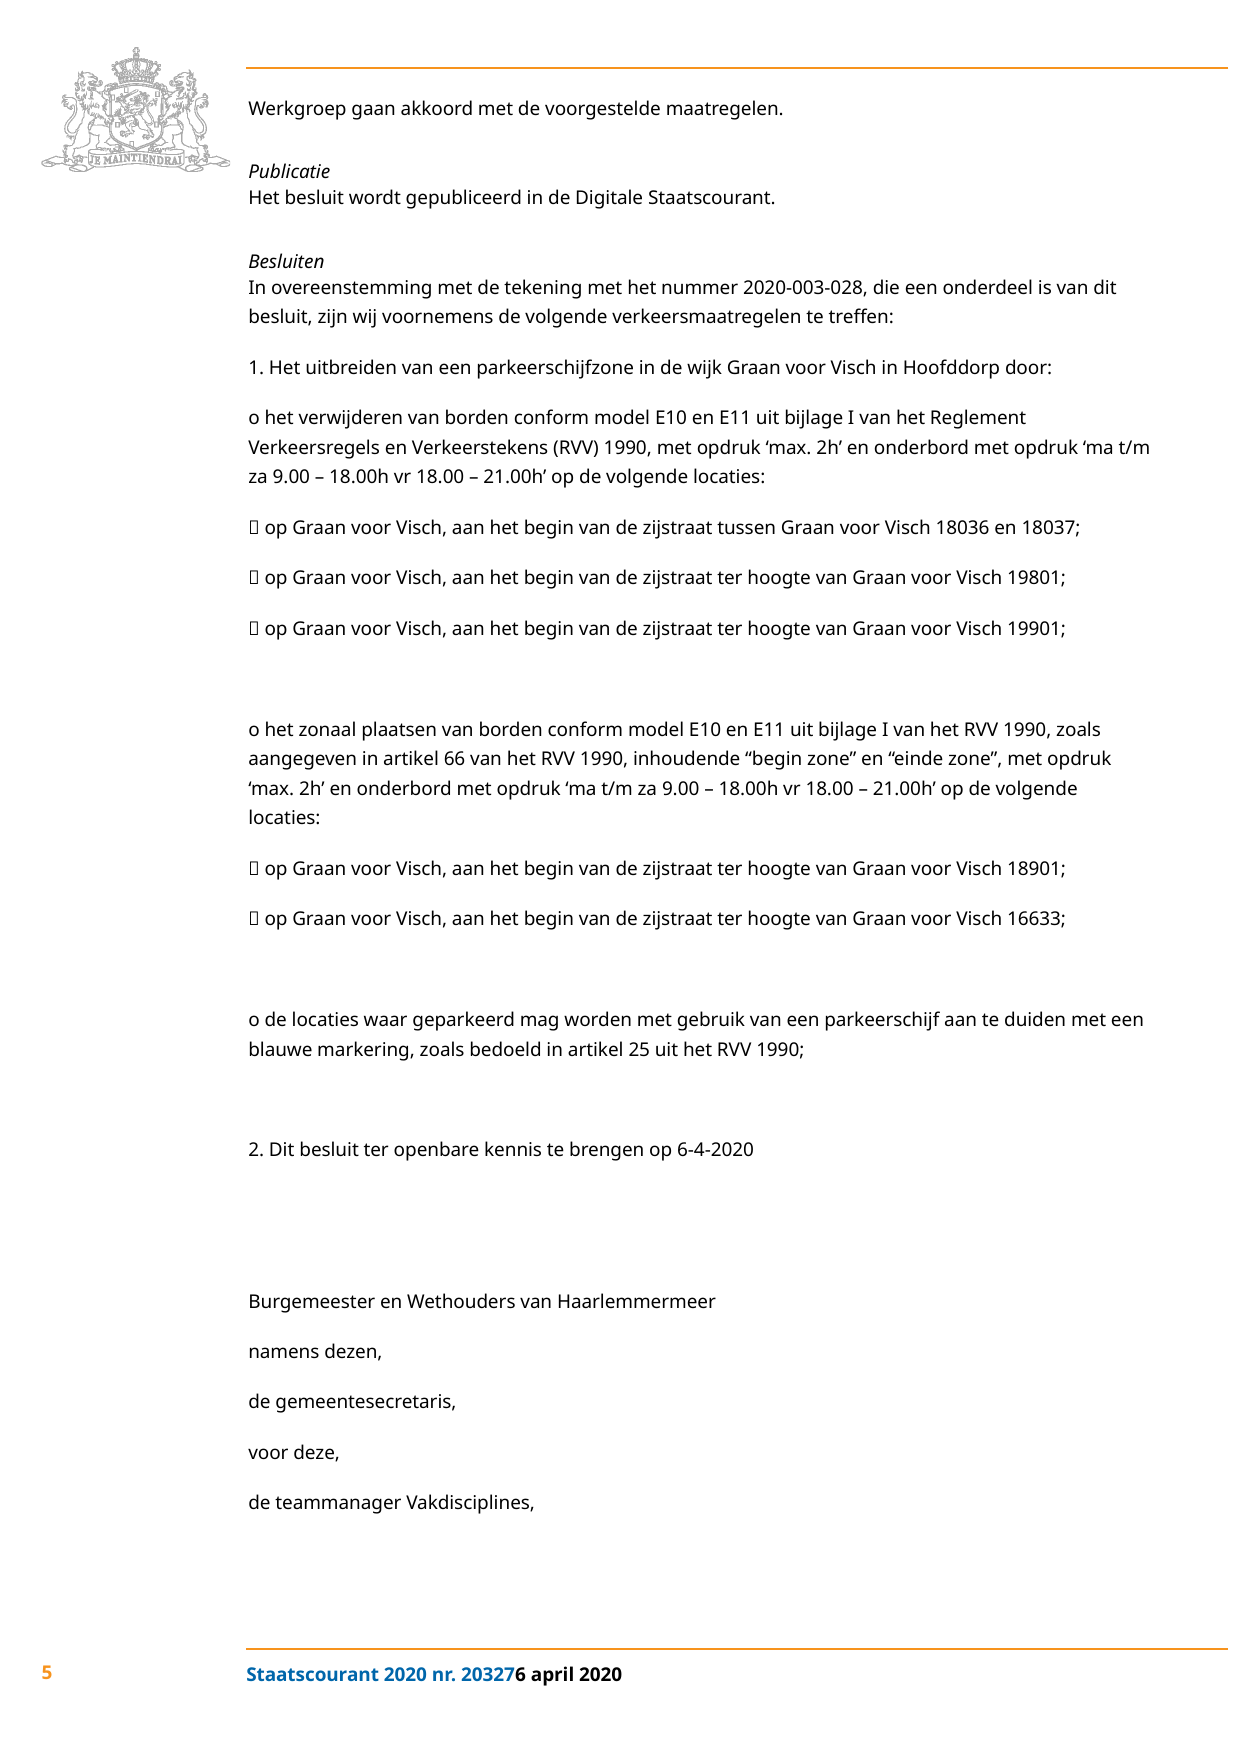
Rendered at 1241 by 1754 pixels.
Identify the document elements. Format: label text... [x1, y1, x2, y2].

text  op Graan voor Visch, aan het begin van de zijstraat ter hoogte van Graan voor Visch 18901; [248, 855, 1152, 881]
text  op Graan voor Visch, aan het begin van de zijstraat tussen Graan voor Visch 18036 en 18037; [248, 514, 1152, 540]
text Besluiten [248, 248, 1152, 274]
text  op Graan voor Visch, aan het begin van de zijstraat ter hoogte van Graan voor Visch 16633; [248, 905, 1152, 931]
text In overeenstemming met de tekening met het nummer 2020-003-028, die een onderdeel is van dit besluit, zijn wij voornemens de volgende verkeersmaatregelen te treffen: [248, 274, 1152, 329]
text o de locaties waar geparkeerd mag worden met gebruik van een parkeerschijf aan te duiden met een blauwe markering, zoals bedoeld in artikel 25 uit het RVV 1990; [248, 1006, 1152, 1062]
picture [41, 47, 231, 172]
text Burgemeester en Wethouders van Haarlemmermeer [248, 1288, 1152, 1314]
text 1. Het uitbreiden van een parkeerschijfzone in de wijk Graan voor Visch in Hoofddorp door: [248, 354, 1152, 380]
text  op Graan voor Visch, aan het begin van de zijstraat ter hoogte van Graan voor Visch 19901; [248, 615, 1152, 641]
text voor deze, [248, 1439, 1152, 1465]
text  op Graan voor Visch, aan het begin van de zijstraat ter hoogte van Graan voor Visch 19801; [248, 564, 1152, 590]
text Het besluit wordt gepubliceerd in de Digitale Staatscourant. [248, 184, 1152, 210]
text Publicatie [248, 159, 1152, 184]
text Werkgroep gaan akkoord met de voorgestelde maatregelen. [248, 95, 1152, 121]
text o het zonaal plaatsen van borden conform model E10 en E11 uit bijlage I van het RVV 1990, zoals aangegeven in artikel 66 van het RVV 1990, inhoudende “begin zone” en “einde zone”, met opdruk ‘max. 2h’ en onderbord met opdruk ‘ma t/m za 9.00 – 18.00h vr 18.00 – 21.00h’ op de volgende locaties: [248, 716, 1152, 830]
text de gemeentesecretaris, [248, 1389, 1152, 1414]
text de teammanager Vakdisciplines, [248, 1489, 1152, 1515]
text o het verwijderen van borden conform model E10 en E11 uit bijlage I van het Reglement Verkeersregels en Verkeerstekens (RVV) 1990, met opdruk ‘max. 2h’ en onderbord met opdruk ‘ma t/m za 9.00 – 18.00h vr 18.00 – 21.00h’ op de volgende locaties: [248, 404, 1152, 489]
text namens dezen, [248, 1338, 1152, 1364]
text 2. Dit besluit ter openbare kennis te brengen op 6-4-2020 [248, 1137, 1152, 1162]
